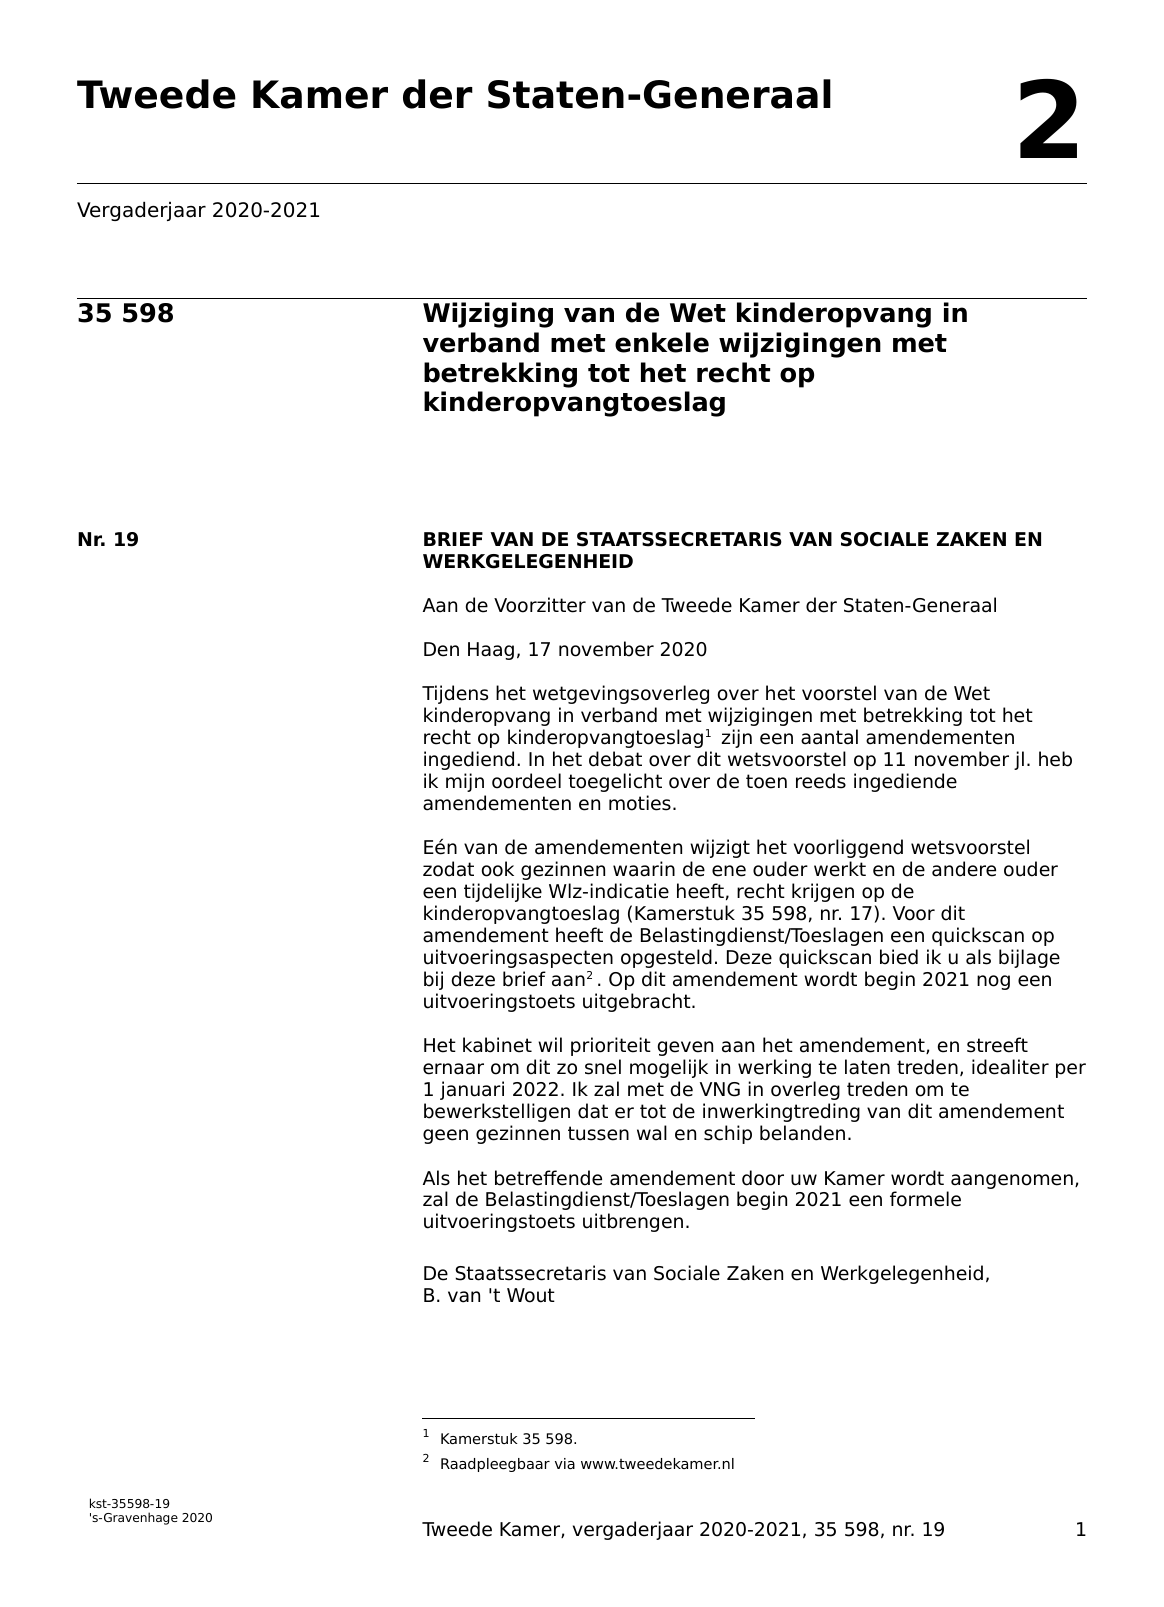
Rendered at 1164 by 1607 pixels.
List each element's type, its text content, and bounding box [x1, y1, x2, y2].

table_header Tweede Kamer der Staten-Generaal [77, 59, 886, 183]
text De Staatssecretaris van Sociale Zaken en Werkgelegenheid, B. van 't Wout [422, 1263, 1087, 1307]
text kst-35598-19 [88, 1497, 323, 1511]
subtitle 35 598 Wijziging van de Wet kinderopvang in verband met enkele wijzigingen met betrekking tot het recht op kinderopvangtoeslag [77, 299, 1087, 418]
text Eén van de amendementen wijzigt het voorliggend wetsvoorstel zodat ook gezinnen waarin de ene ouder werkt en de andere ouder een tijdelijke Wlz-indicatie heeft, recht krijgen op de kinderopvangtoeslag (Kamerstuk 35 598, nr. 17). Voor dit amendement heeft de Belastingdienst/Toeslagen een quickscan op uitvoeringsaspecten opgesteld. Deze quickscan bied ik u als bijlage bij deze brief aan. Op dit amendement wordt begin 2021 nog een uitvoeringstoets uitgebracht. [422, 837, 1087, 1013]
text Als het betreffende amendement door uw Kamer wordt aangenomen, zal de Belastingdienst/Toeslagen begin 2021 een formele uitvoeringstoets uitbrengen. [422, 1167, 1087, 1233]
table_cell Vergaderjaar 2020-2021 [77, 184, 1087, 298]
text Aan de Voorzitter van de Tweede Kamer der Staten-Generaal [422, 595, 1087, 617]
text Het kabinet wil prioriteit geven aan het amendement, en streeft ernaar om dit zo snel mogelijk in werking te laten treden, idealiter per 1 januari 2022. Ik zal met de VNG in overleg treden om te bewerkstelligen dat er tot de inwerkingtreding van dit amendement geen gezinnen tussen wal en schip belanden. [422, 1035, 1087, 1145]
text Kamerstuk 35 598. [422, 1427, 1087, 1449]
text Den Haag, 17 november 2020 [422, 639, 1087, 661]
table_header 2 [886, 59, 1087, 183]
text 's-Gravenhage 2020 [88, 1511, 323, 1525]
text Raadpleegbaar via www.tweedekamer.nl [422, 1452, 1087, 1474]
subtitle Nr. 19 BRIEF VAN DE STAATSSECRETARIS VAN SOCIALE ZAKEN EN WERKGELEGENHEID [77, 529, 1087, 573]
text Tijdens het wetgevingsoverleg over het voorstel van de Wet kinderopvang in verband met wijzigingen met betrekking tot het recht op kinderopvangtoeslag zijn een aantal amendementen ingediend. In het debat over dit wetsvoorstel op 11 november jl. heb ik mijn oordeel toegelicht over de toen reeds ingediende amendementen en moties. [422, 683, 1087, 815]
